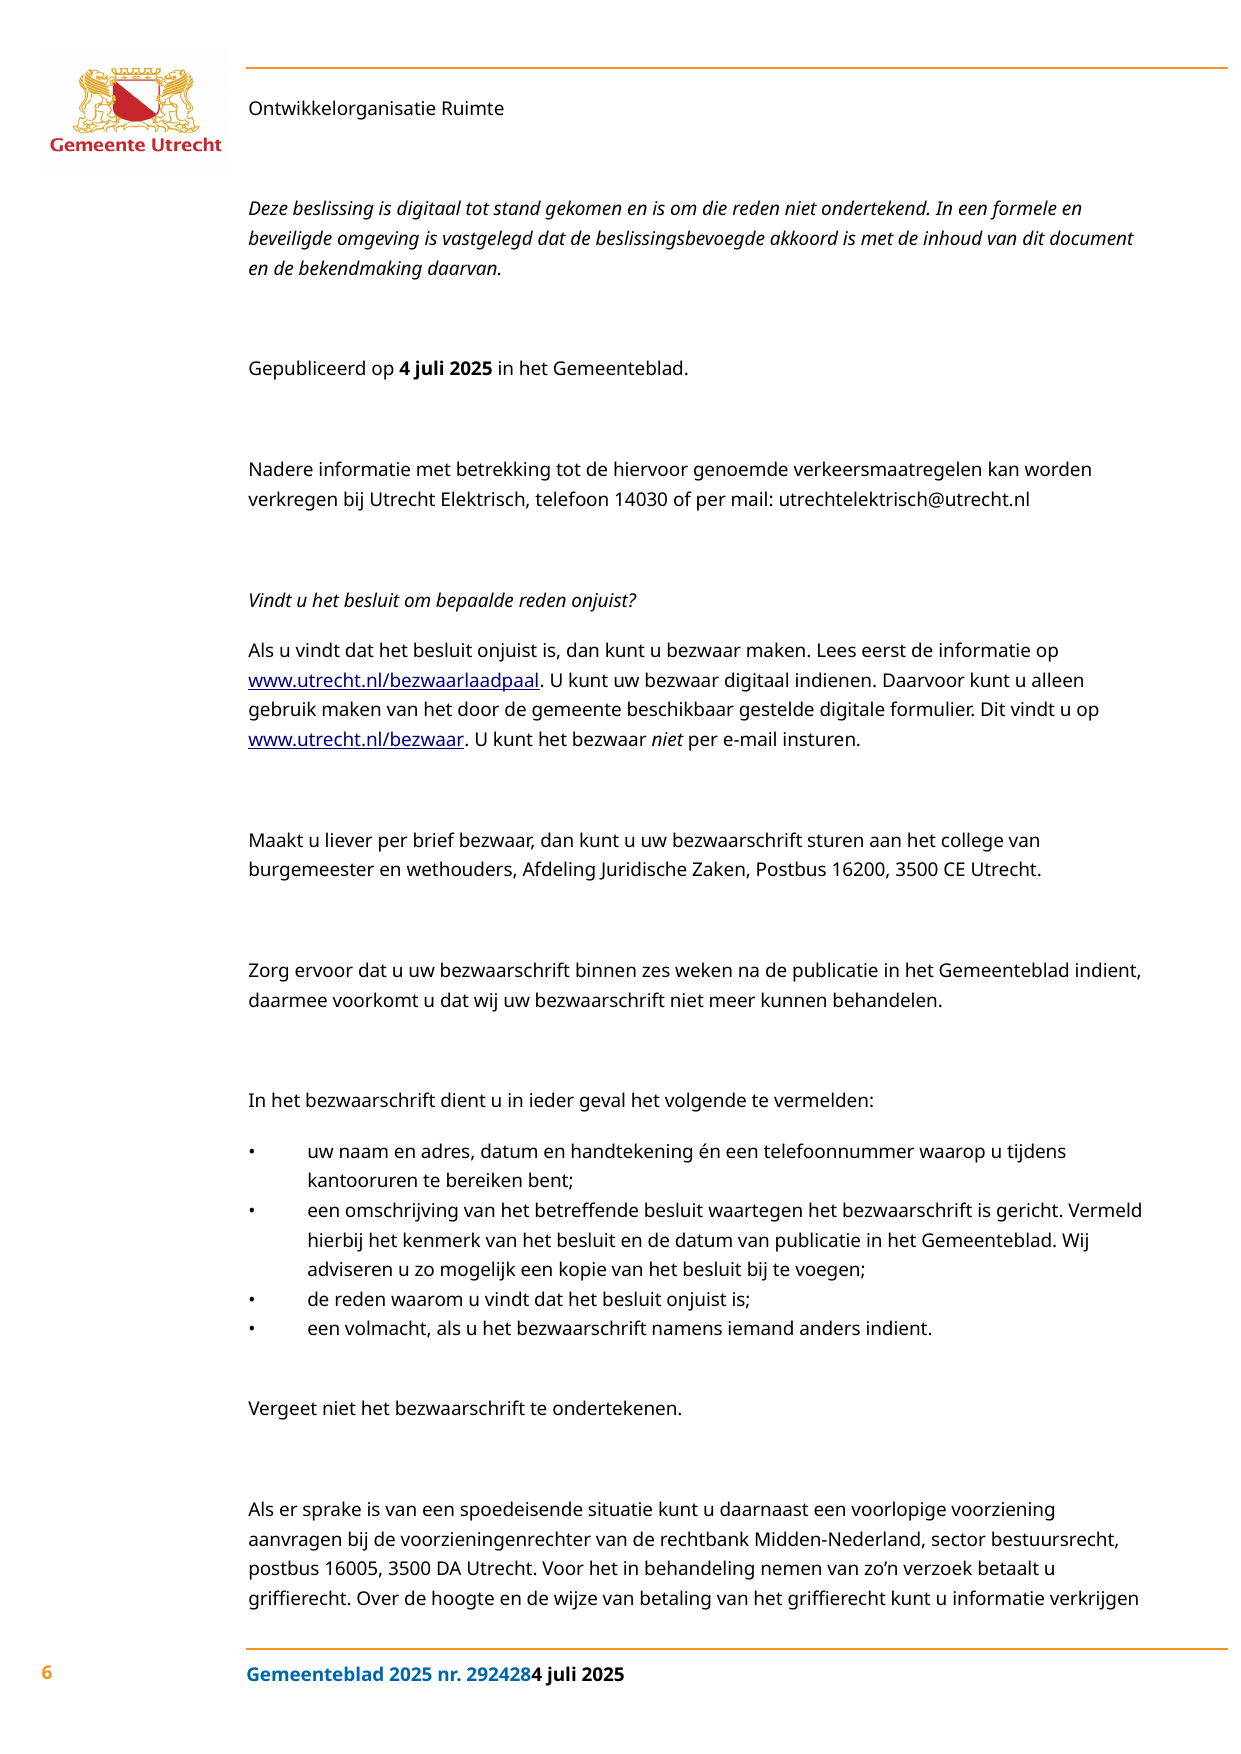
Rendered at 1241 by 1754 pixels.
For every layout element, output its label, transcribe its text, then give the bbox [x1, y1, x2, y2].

text Nadere informatie met betrekking tot de hiervoor genoemde verkeersmaatregelen kan worden verkregen bij Utrecht Elektrisch, telefoon 14030 of per mail: utrechtelektrisch@utrecht.nl [248, 456, 1152, 512]
text Vergeet niet het bezwaarschrift te ondertekenen. [248, 1396, 1152, 1421]
text Gepubliceerd op 4 juli 2025 in het Gemeenteblad. [248, 356, 1152, 381]
picture [41, 47, 231, 172]
list een omschrijving van het betreffende besluit waartegen het bezwaarschrift is gericht. Vermeld hierbij het kenmerk van het besluit en de datum van publicatie in het Gemeenteblad. Wij adviseren u zo mogelijk een kopie van het besluit bij te voegen; [248, 1197, 1152, 1282]
text Als u vindt dat het besluit onjuist is, dan kunt u bezwaar maken. Lees eerst de informatie op www.utrecht.nl/bezwaarlaadpaal. U kunt uw bezwaar digitaal indienen. Daarvoor kunt u alleen gebruik maken van het door de gemeente beschikbaar gestelde digitale formulier. Dit vindt u op www.utrecht.nl/bezwaar. U kunt het bezwaar niet per e-mail insturen. [248, 637, 1152, 752]
text Zorg ervoor dat u uw bezwaarschrift binnen zes weken na de publicatie in het Gemeenteblad indient, daarmee voorkomt u dat wij uw bezwaarschrift niet meer kunnen behandelen. [248, 957, 1152, 1013]
text Ontwikkelorganisatie Ruimte [248, 95, 1152, 121]
text Deze beslissing is digitaal tot stand gekomen en is om die reden niet ondertekend. In een formele en beveiligde omgeving is vastgelegd dat de beslissingsbevoegde akkoord is met de inhoud van dit document en de bekendmaking daarvan. [248, 196, 1152, 281]
text Als er sprake is van een spoedeisende situatie kunt u daarnaast een voorlopige voorziening aanvragen bij de voorzieningenrechter van de rechtbank Midden-Nederland, sector bestuursrecht, postbus 16005, 3500 DA Utrecht. Voor het in behandeling nemen van zo’n verzoek betaalt u griffierecht. Over de hoogte en de wijze van betaling van het griffierecht kunt u informatie verkrijgen [248, 1496, 1152, 1611]
list de reden waarom u vindt dat het besluit onjuist is; [248, 1286, 1152, 1312]
text In het bezwaarschrift dient u in ieder geval het volgende te vermelden: [248, 1088, 1152, 1113]
text Maakt u liever per brief bezwaar, dan kunt u uw bezwaarschrift sturen aan het college van burgemeester en wethouders, Afdeling Juridische Zaken, Postbus 16200, 3500 CE Utrecht. [248, 827, 1152, 882]
list een volmacht, als u het bezwaarschrift namens iemand anders indient. [248, 1316, 1152, 1341]
text Vindt u het besluit om bepaalde reden onjuist? [248, 587, 1152, 613]
list uw naam en adres, datum en handtekening én een telefoonnummer waarop u tijdens kantooruren te bereiken bent; [248, 1138, 1152, 1193]
